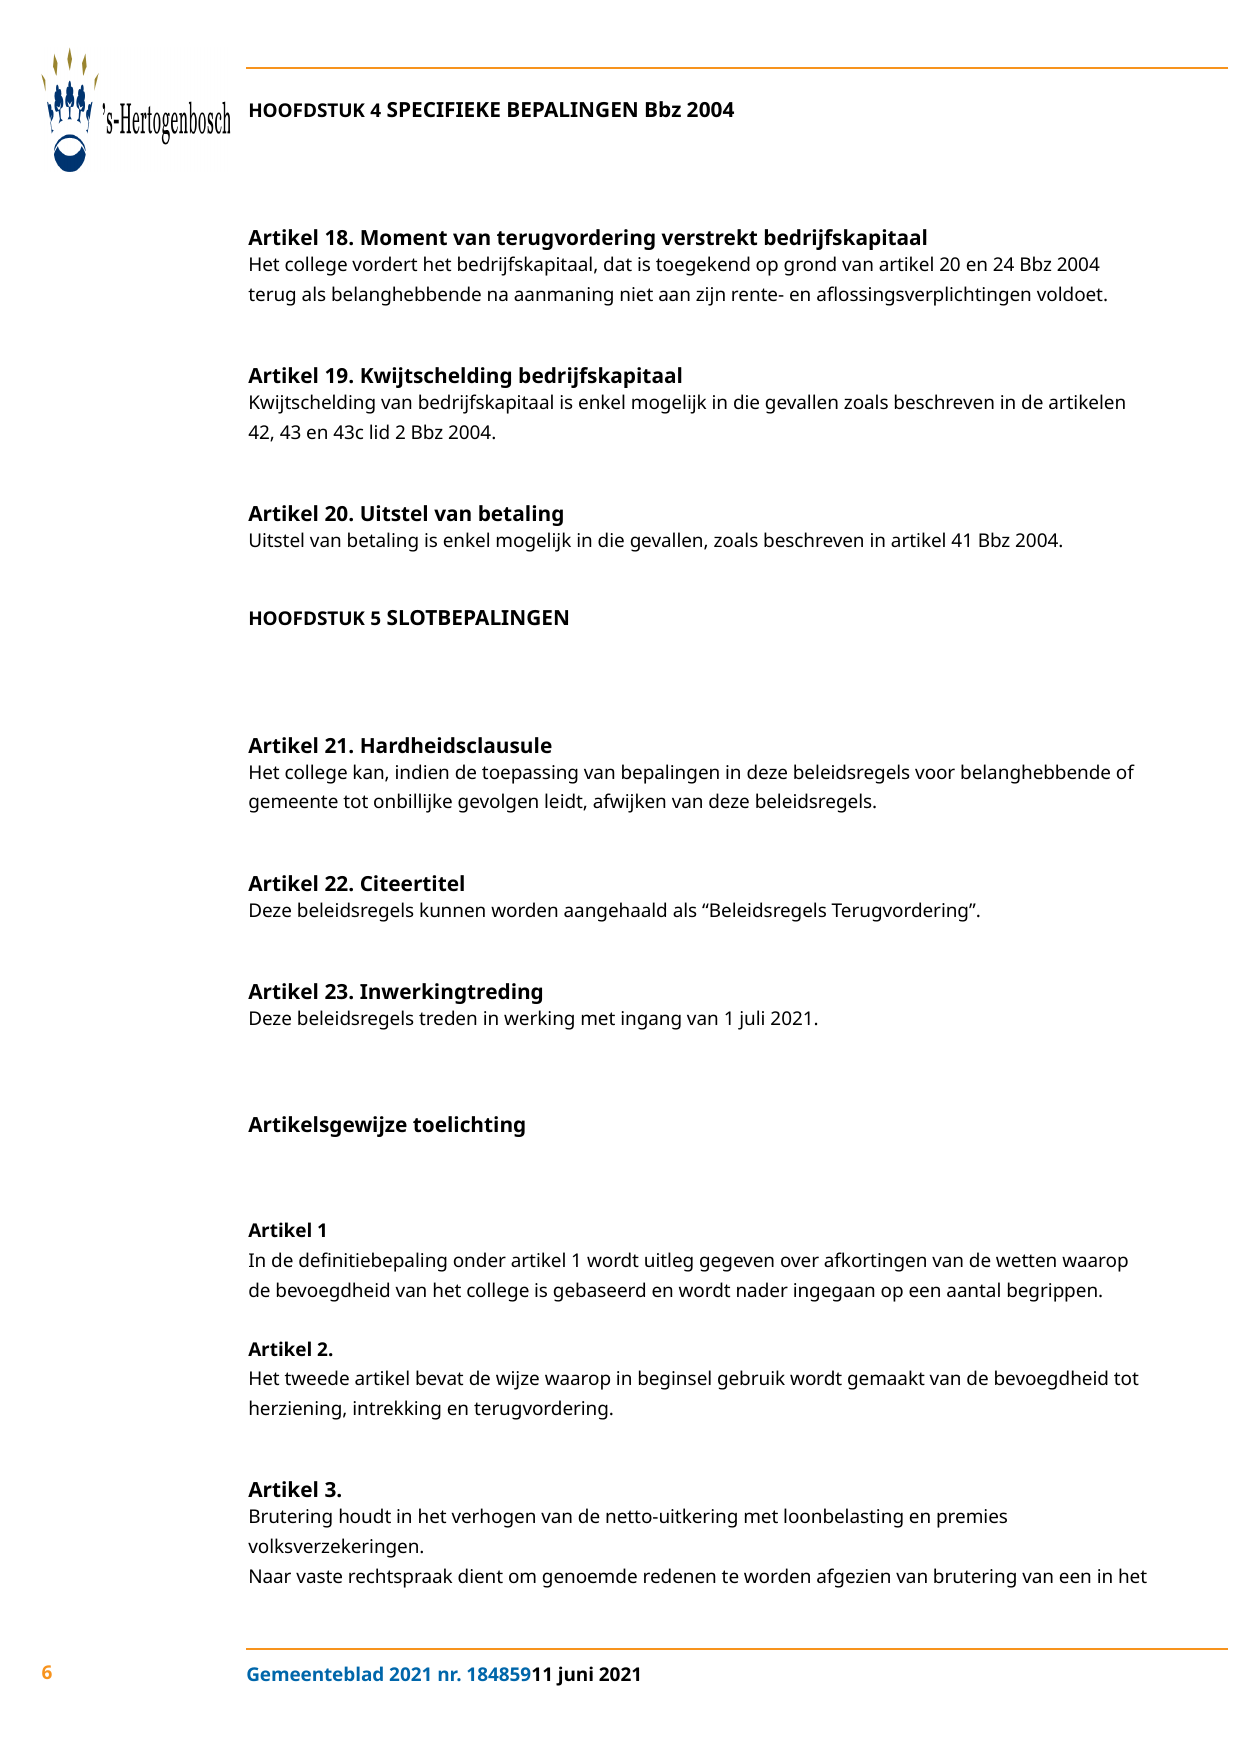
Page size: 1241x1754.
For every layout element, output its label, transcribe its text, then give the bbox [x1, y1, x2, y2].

text HOOFDSTUK 4 SPECIFIEKE BEPALINGEN Bbz 2004 [248, 95, 1152, 123]
text Artikel 22. Citeertitel [248, 869, 1152, 897]
text Deze beleidsregels treden in werking met ingang van 1 juli 2021. [248, 1006, 1152, 1031]
text Artikel 21. Hardheidsclausule [248, 731, 1152, 759]
text Uitstel van betaling is enkel mogelijk in die gevallen, zoals beschreven in artikel 41 Bbz 2004. [248, 527, 1152, 553]
text Artikel 20. Uitstel van betaling [248, 499, 1152, 527]
text HOOFDSTUK 5 SLOTBEPALINGEN [248, 603, 1152, 631]
text Brutering houdt in het verhogen van de netto-uitkering met loonbelasting en premies volksverzekeringen. [248, 1504, 1152, 1559]
text Het tweede artikel bevat de wijze waarop in beginsel gebruik wordt gemaakt van de bevoegdheid tot herziening, intrekking en terugvordering. [248, 1366, 1152, 1421]
text Het college vordert het bedrijfskapitaal, dat is toegekend op grond van artikel 20 en 24 Bbz 2004 terug als belanghebbende na aanmaning niet aan zijn rente- en aflossingsverplichtingen voldoet. [248, 251, 1152, 307]
text Kwijtschelding van bedrijfskapitaal is enkel mogelijk in die gevallen zoals beschreven in de artikelen 42, 43 en 43c lid 2 Bbz 2004. [248, 389, 1152, 445]
text Naar vaste rechtspraak dient om genoemde redenen te worden afgezien van brutering van een in het [248, 1563, 1152, 1588]
text Artikel 2. [248, 1336, 1152, 1362]
text Het college kan, indien de toepassing van bepalingen in deze beleidsregels voor belanghebbende of gemeente tot onbillijke gevolgen leidt, afwijken van deze beleidsregels. [248, 759, 1152, 814]
text Artikel 3. [248, 1475, 1152, 1504]
text Artikel 1 [248, 1218, 1152, 1243]
text Artikelsgewijze toelichting [248, 1110, 1152, 1139]
text Deze beleidsregels kunnen worden aangehaald als “Beleidsregels Terugvordering”. [248, 897, 1152, 923]
picture [41, 47, 231, 172]
text Artikel 19. Kwijtschelding bedrijfskapitaal [248, 361, 1152, 389]
text In de definitiebepaling onder artikel 1 wordt uitleg gegeven over afkortingen van de wetten waarop de bevoegdheid van het college is gebaseerd en wordt nader ingegaan op een aantal begrippen. [248, 1247, 1152, 1303]
text Artikel 18. Moment van terugvordering verstrekt bedrijfskapitaal [248, 223, 1152, 251]
text Artikel 23. Inwerkingtreding [248, 977, 1152, 1006]
